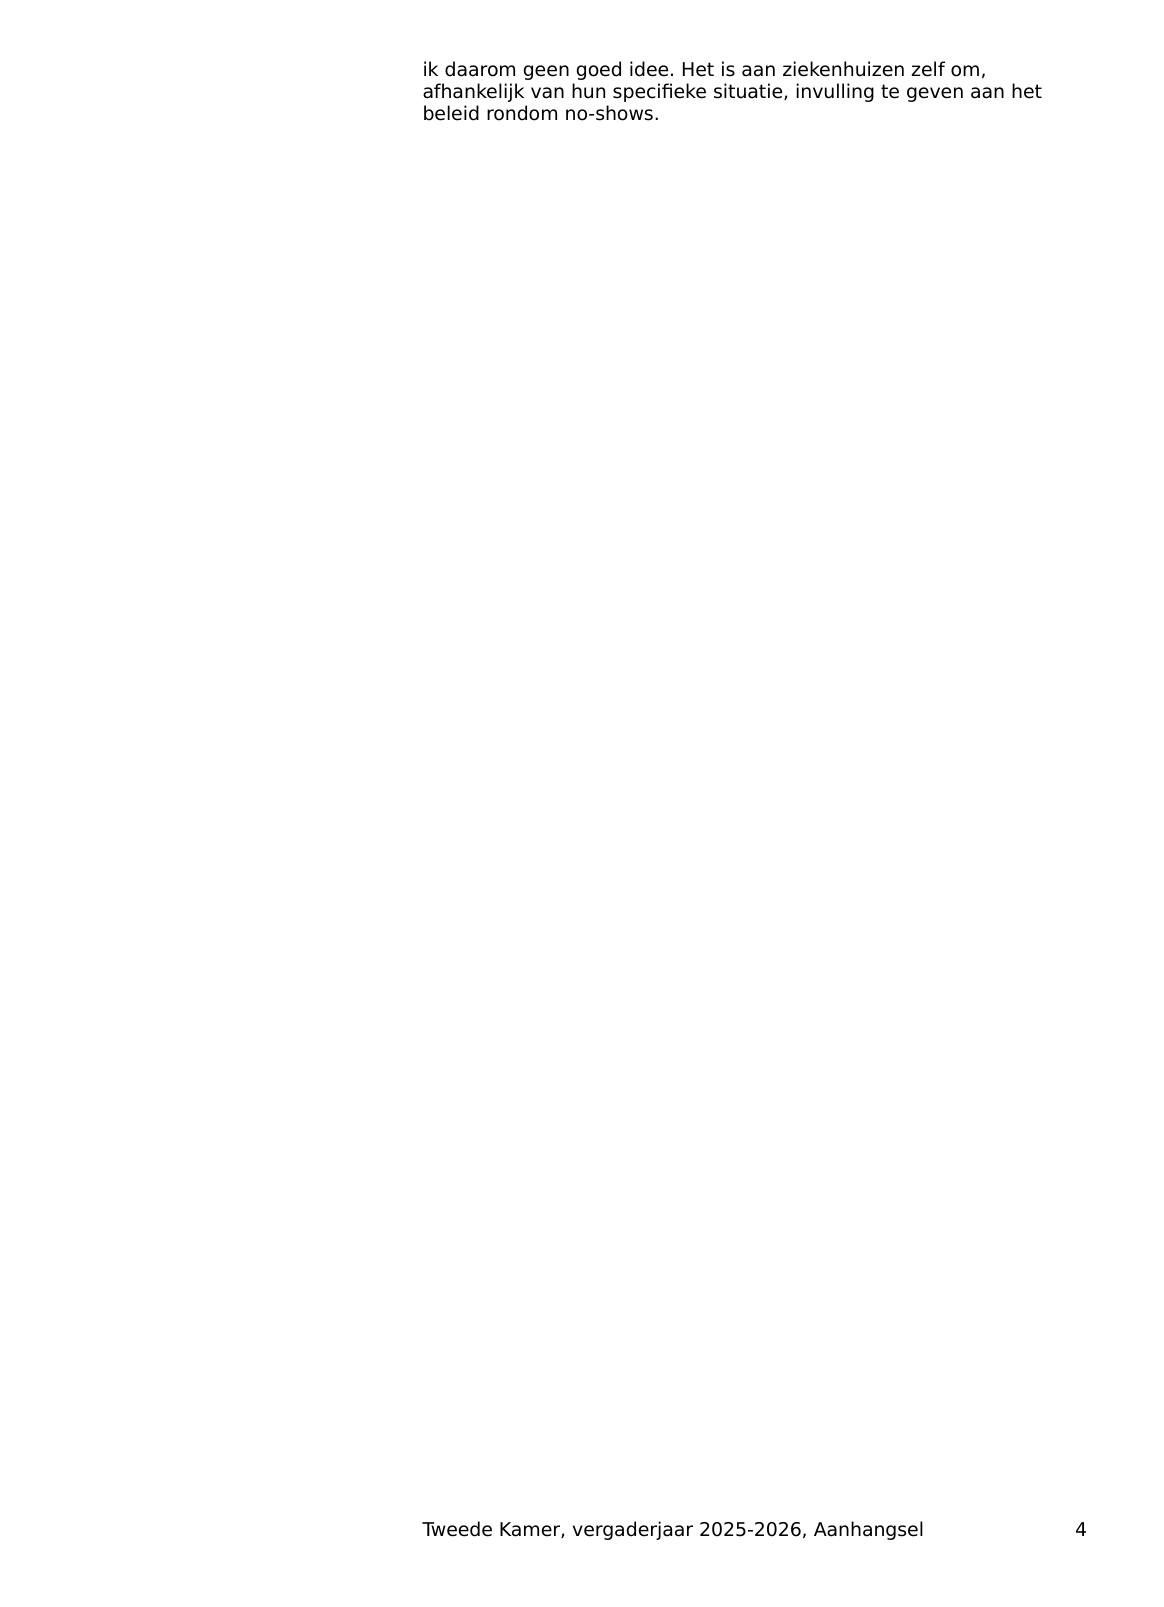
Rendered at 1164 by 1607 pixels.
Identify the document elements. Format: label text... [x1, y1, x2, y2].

text ik daarom geen goed idee. Het is aan ziekenhuizen zelf om, afhankelijk van hun specifieke situatie, invulling te geven aan het beleid rondom no-shows. [422, 59, 1087, 125]
